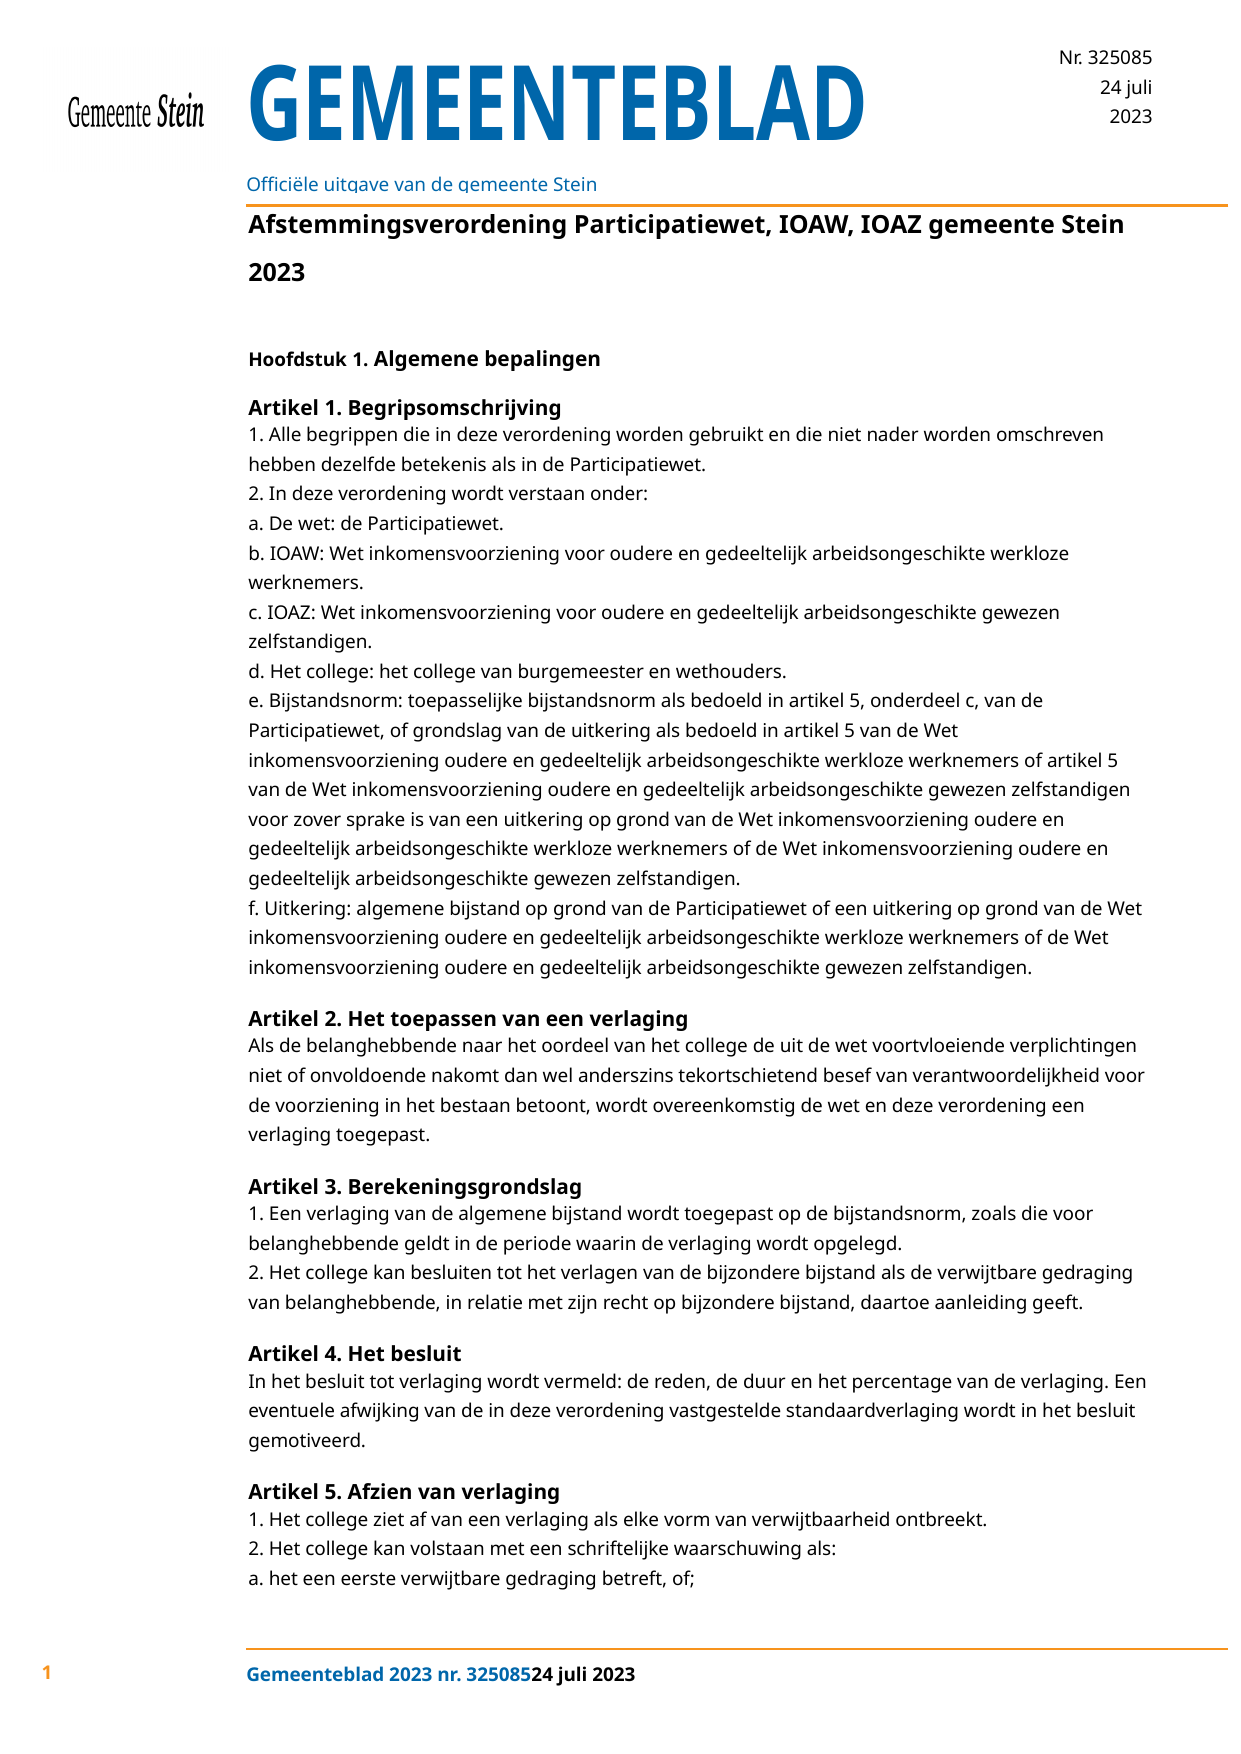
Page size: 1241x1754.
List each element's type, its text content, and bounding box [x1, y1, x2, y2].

text a. De wet: de Participatiewet. [248, 510, 1152, 536]
text Artikel 5. Afzien van verlaging [248, 1477, 1152, 1506]
text In het besluit tot verlaging wordt vermeld: de reden, de duur en het percentage van de verlaging. Een eventuele afwijking van de in deze verordening vastgestelde standaardverlaging wordt in het besluit gemotiveerd. [248, 1368, 1152, 1453]
text e. Bijstandsnorm: toepasselijke bijstandsnorm als bedoeld in artikel 5, onderdeel c, van de Participatiewet, of grondslag van de uitkering als bedoeld in artikel 5 van de Wet inkomensvoorziening oudere en gedeeltelijk arbeidsongeschikte werkloze werknemers of artikel 5 van de Wet inkomensvoorziening oudere en gedeeltelijk arbeidsongeschikte gewezen zelfstandigen voor zover sprake is van een uitkering op grond van de Wet inkomensvoorziening oudere en gedeeltelijk arbeidsongeschikte werkloze werknemers of de Wet inkomensvoorziening oudere en gedeeltelijk arbeidsongeschikte gewezen zelfstandigen. [248, 688, 1152, 891]
text Artikel 3. Berekeningsgrondslag [248, 1172, 1152, 1200]
text Als de belanghebbende naar het oordeel van het college de uit de wet voortvloeiende verplichtingen niet of onvoldoende nakomt dan wel anderszins tekortschietend besef van verantwoordelijkheid voor de voorziening in het bestaan betoont, wordt overeenkomstig de wet en deze verordening een verlaging toegepast. [248, 1033, 1152, 1147]
text 1. Een verlaging van de algemene bijstand wordt toegepast op de bijstandsnorm, zoals die voor belanghebbende geldt in de periode waarin de verlaging wordt opgelegd. [248, 1200, 1152, 1256]
text 1. Alle begrippen die in deze verordening worden gebruikt en die niet nader worden omschreven hebben dezelfde betekenis als in de Participatiewet. [248, 421, 1152, 477]
text Artikel 2. Het toepassen van een verlaging [248, 1004, 1152, 1033]
text a. het een eerste verwijtbare gedraging betreft, of; [248, 1565, 1152, 1591]
text 2. Het college kan besluiten tot het verlagen van de bijzondere bijstand als de verwijtbare gedraging van belanghebbende, in relatie met zijn recht op bijzondere bijstand, daartoe aanleiding geeft. [248, 1259, 1152, 1315]
text 2. In deze verordening wordt verstaan onder: [248, 481, 1152, 506]
text d. Het college: het college van burgemeester en wethouders. [248, 658, 1152, 684]
text Artikel 1. Begripsomschrijving [248, 393, 1152, 421]
text Hoofdstuk 1. Algemene bepalingen [248, 344, 1152, 372]
text 1. Het college ziet af van een verlaging als elke vorm van verwijtbaarheid ontbreekt. [248, 1506, 1152, 1532]
text Afstemmingsverordening Participatiewet, IOAW, IOAZ gemeente Stein 2023 [248, 207, 1152, 288]
text Artikel 4. Het besluit [248, 1339, 1152, 1368]
text 2. Het college kan volstaan met een schriftelijke waarschuwing als: [248, 1536, 1152, 1561]
text b. IOAW: Wet inkomensvoorziening voor oudere en gedeeltelijk arbeidsongeschikte werkloze werknemers. [248, 540, 1152, 595]
text f. Uitkering: algemene bijstand op grond van de Participatiewet of een uitkering op grond van de Wet inkomensvoorziening oudere en gedeeltelijk arbeidsongeschikte werkloze werknemers of de Wet inkomensvoorziening oudere en gedeeltelijk arbeidsongeschikte gewezen zelfstandigen. [248, 895, 1152, 979]
picture [41, 47, 231, 172]
text c. IOAZ: Wet inkomensvoorziening voor oudere en gedeeltelijk arbeidsongeschikte gewezen zelfstandigen. [248, 599, 1152, 654]
